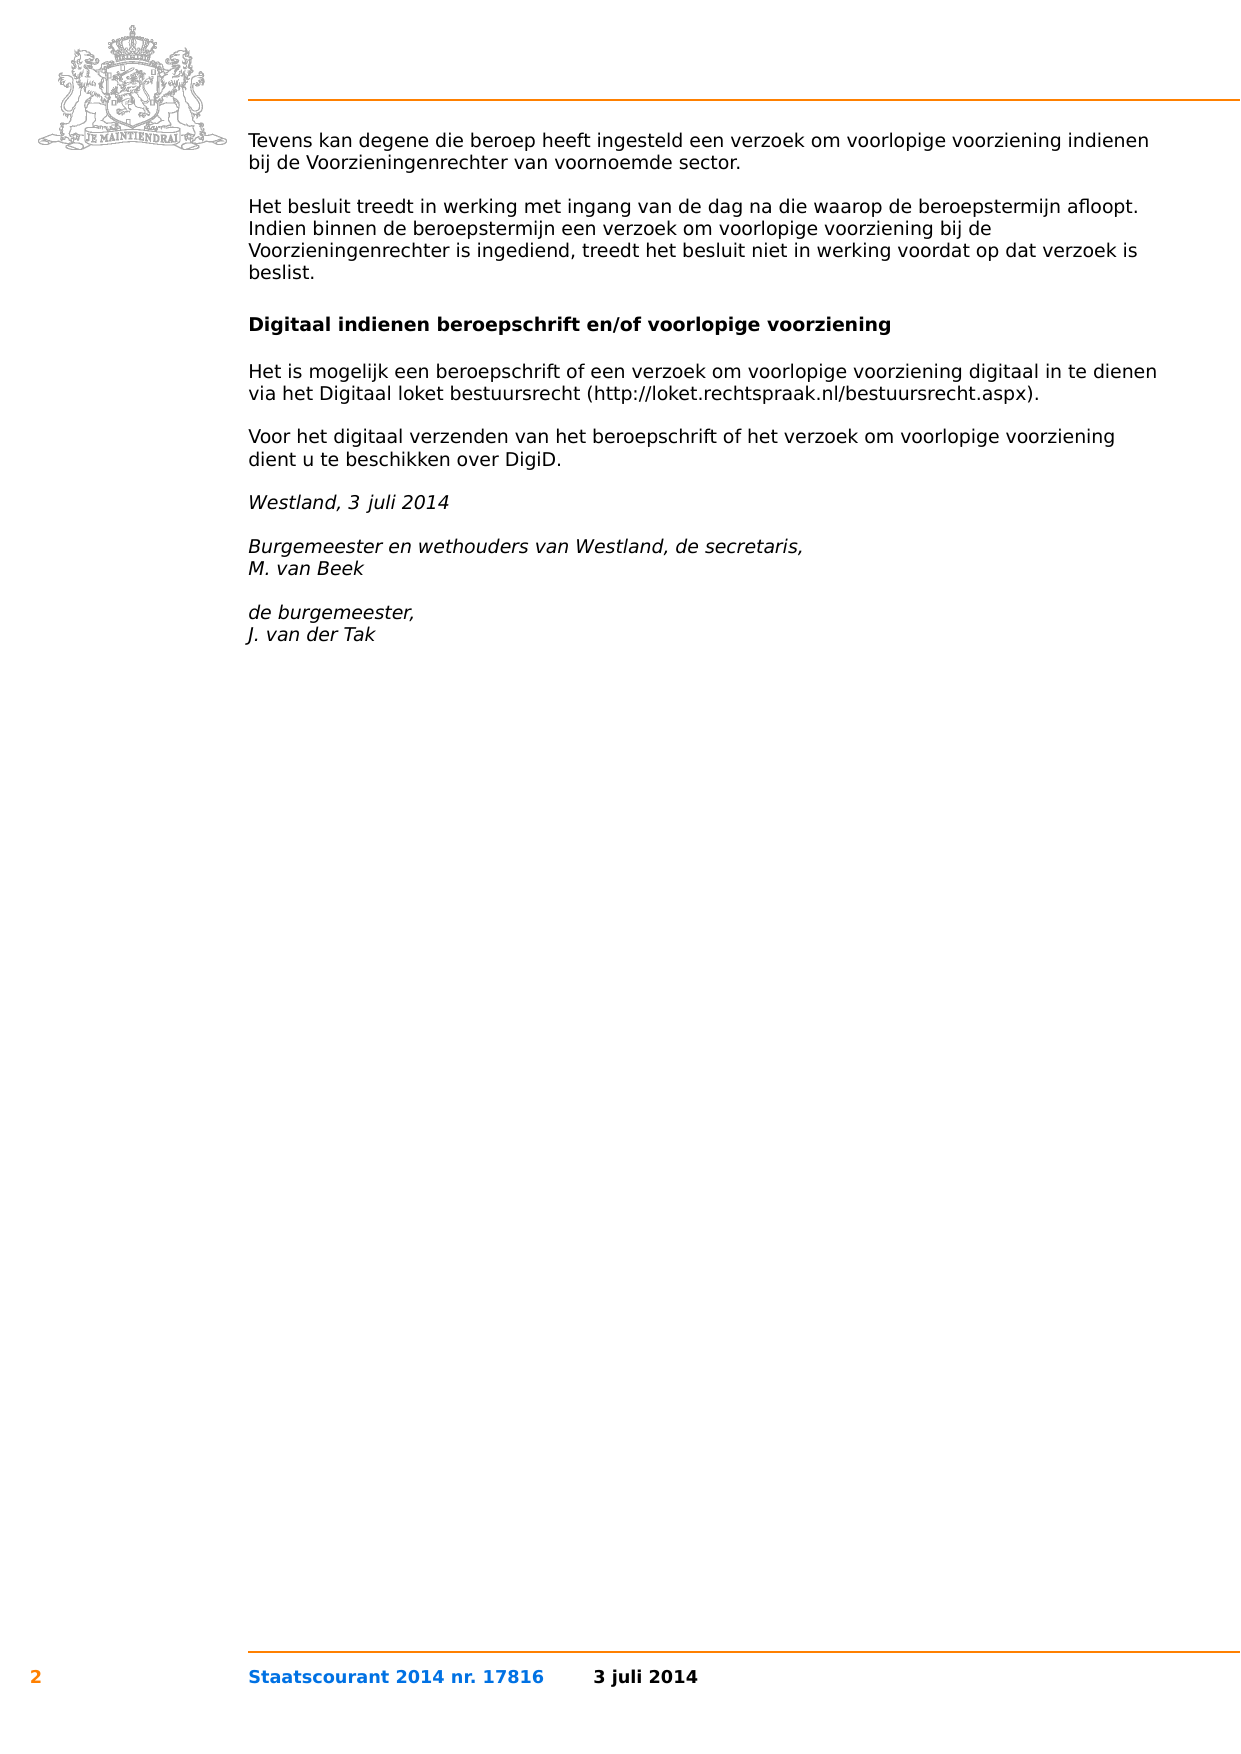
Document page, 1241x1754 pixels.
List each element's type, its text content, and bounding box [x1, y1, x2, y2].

text Tevens kan degene die beroep heeft ingesteld een verzoek om voorlopige voorziening indienen bij de Voorzieningenrechter van voornoemde sector. [248, 130, 1163, 174]
text Het is mogelijk een beroepschrift of een verzoek om voorlopige voorziening digitaal in te dienen via het Digitaal loket bestuursrecht (http://loket.rechtspraak.nl/bestuursrecht.aspx). [248, 361, 1163, 404]
text de burgemeester, J. van der Tak [248, 602, 1163, 646]
picture [38, 25, 227, 150]
subtitle Digitaal indienen beroepschrift en/of voorlopige voorziening [248, 314, 1163, 336]
text Voor het digitaal verzenden van het beroepschrift of het verzoek om voorlopige voorziening dient u te beschikken over DigiD. [248, 426, 1163, 470]
text Westland, 3 juli 2014 [248, 492, 1163, 514]
text Burgemeester en wethouders van Westland, de secretaris, M. van Beek [248, 536, 1163, 580]
text Het besluit treedt in werking met ingang van de dag na die waarop de beroepstermijn afloopt. Indien binnen de beroepstermijn een verzoek om voorlopige voorziening bij de Voorzieningenrechter is ingediend, treedt het besluit niet in werking voordat op dat verzoek is beslist. [248, 196, 1163, 284]
